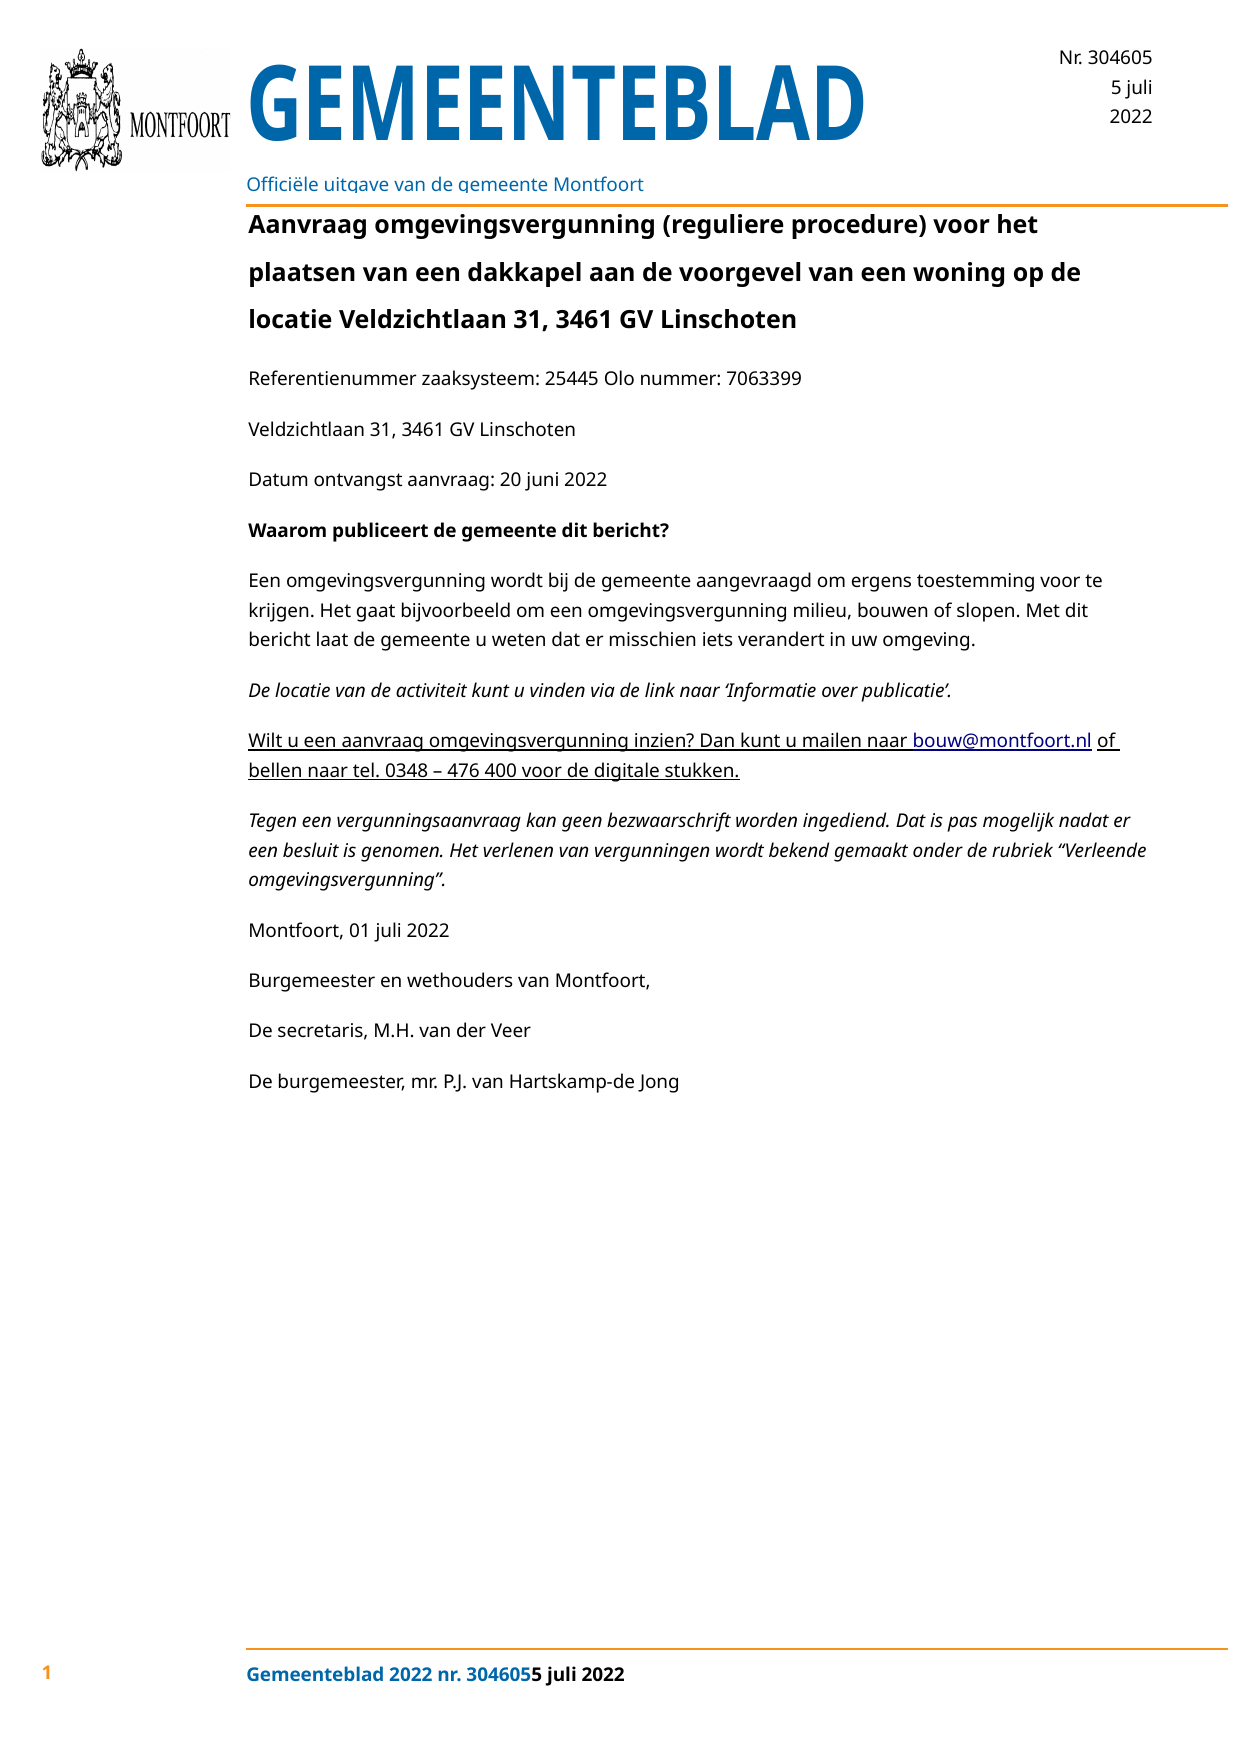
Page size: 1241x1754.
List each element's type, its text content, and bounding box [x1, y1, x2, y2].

picture [41, 47, 231, 172]
text De burgemeester, mr. P.J. van Hartskamp-de Jong [248, 1068, 1152, 1094]
text Aanvraag omgevingsvergunning (reguliere procedure) voor het plaatsen van een dakkapel aan de voorgevel van een woning op de locatie Veldzichtlaan 31, 3461 GV Linschoten [248, 207, 1152, 336]
text De locatie van de activiteit kunt u vinden via de link naar ‘Informatie over publicatie’. [248, 677, 1152, 702]
text Referentienummer zaaksysteem: 25445 Olo nummer: 7063399 [248, 366, 1152, 391]
text Een omgevingsvergunning wordt bij de gemeente aangevraagd om ergens toestemming voor te krijgen. Het gaat bijvoorbeeld om een omgevingsvergunning milieu, bouwen of slopen. Met dit bericht laat de gemeente u weten dat er misschien iets verandert in uw omgeving. [248, 567, 1152, 652]
text Waarom publiceert de gemeente dit bericht? [248, 517, 1152, 542]
text Tegen een vergunningsaanvraag kan geen bezwaarschrift worden ingediend. Dat is pas mogelijk nadat er een besluit is genomen. Het verlenen van vergunningen wordt bekend gemaakt onder de rubriek “Verleende omgevingsvergunning”. [248, 807, 1152, 892]
text Veldzichtlaan 31, 3461 GV Linschoten [248, 416, 1152, 442]
text Datum ontvangst aanvraag: 20 juni 2022 [248, 466, 1152, 492]
text Wilt u een aanvraag omgevingsvergunning inzien? Dan kunt u mailen naar bouw@montfoort.nl of bellen naar tel. 0348 – 476 400 voor de digitale stukken. [248, 727, 1152, 782]
text De secretaris, M.H. van der Veer [248, 1018, 1152, 1043]
text Burgemeester en wethouders van Montfoort, [248, 967, 1152, 993]
text Montfoort, 01 juli 2022 [248, 917, 1152, 942]
